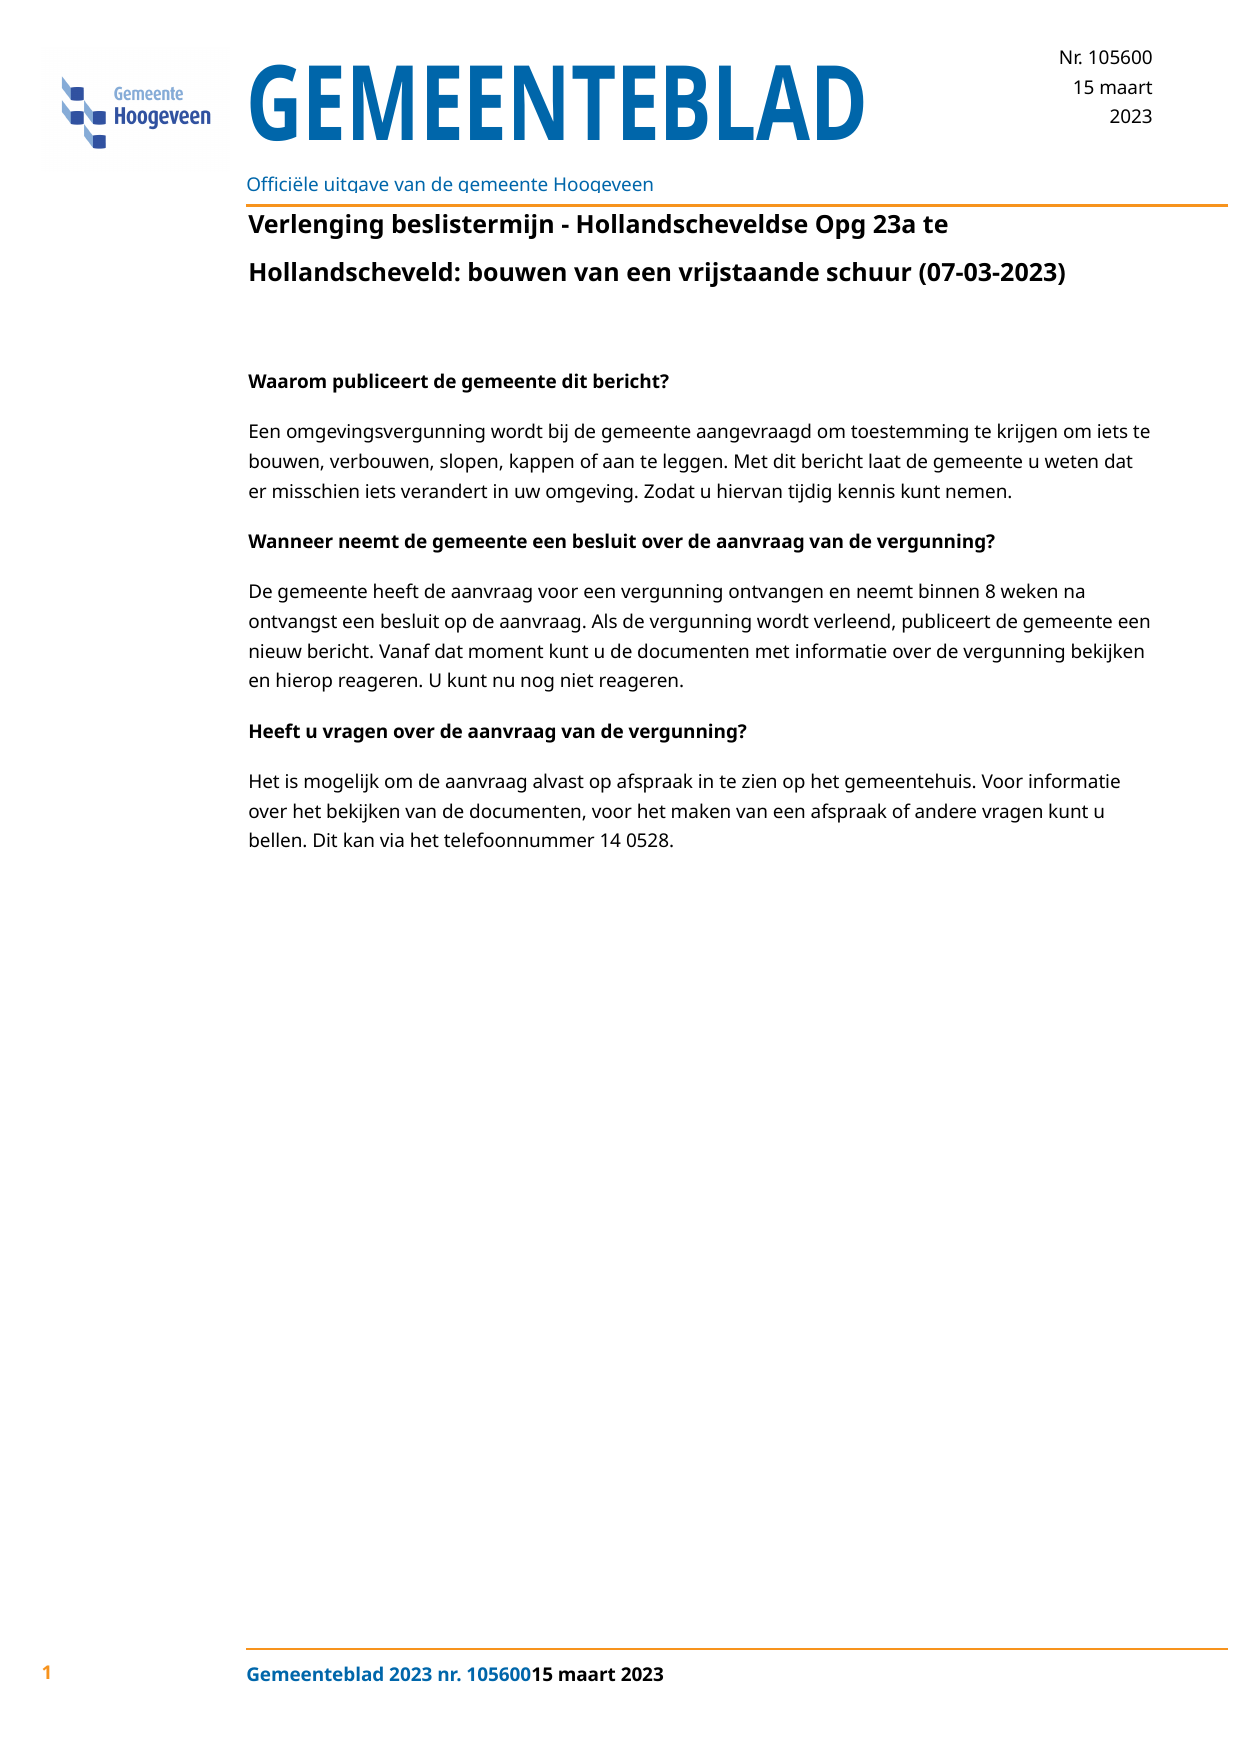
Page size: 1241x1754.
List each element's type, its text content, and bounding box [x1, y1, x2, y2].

text Een omgevingsvergunning wordt bij de gemeente aangevraagd om toestemming te krijgen om iets te bouwen, verbouwen, slopen, kappen of aan te leggen. Met dit bericht laat de gemeente u weten dat er misschien iets verandert in uw omgeving. Zodat u hiervan tijdig kennis kunt nemen. [248, 419, 1152, 504]
text Het is mogelijk om de aanvraag alvast op afspraak in te zien op het gemeentehuis. Voor informatie over het bekijken van de documenten, voor het maken van een afspraak of andere vragen kunt u bellen. Dit kan via het telefoonnummer 14 0528. [248, 768, 1152, 853]
text Waarom publiceert de gemeente dit bericht? [248, 368, 1152, 394]
text Wanneer neemt de gemeente een besluit over de aanvraag van de vergunning? [248, 528, 1152, 554]
text De gemeente heeft de aanvraag voor een vergunning ontvangen en neemt binnen 8 weken na ontvangst een besluit op de aanvraag. Als de vergunning wordt verleend, publiceert de gemeente een nieuw bericht. Vanaf dat moment kunt u de documenten met informatie over de vergunning bekijken en hierop reageren. U kunt nu nog niet reageren. [248, 579, 1152, 693]
picture [41, 47, 231, 172]
text Heeft u vragen over de aanvraag van de vergunning? [248, 718, 1152, 744]
text Verlenging beslistermijn - Hollandscheveldse Opg 23a te Hollandscheveld: bouwen van een vrijstaande schuur (07-03-2023) [248, 207, 1152, 288]
